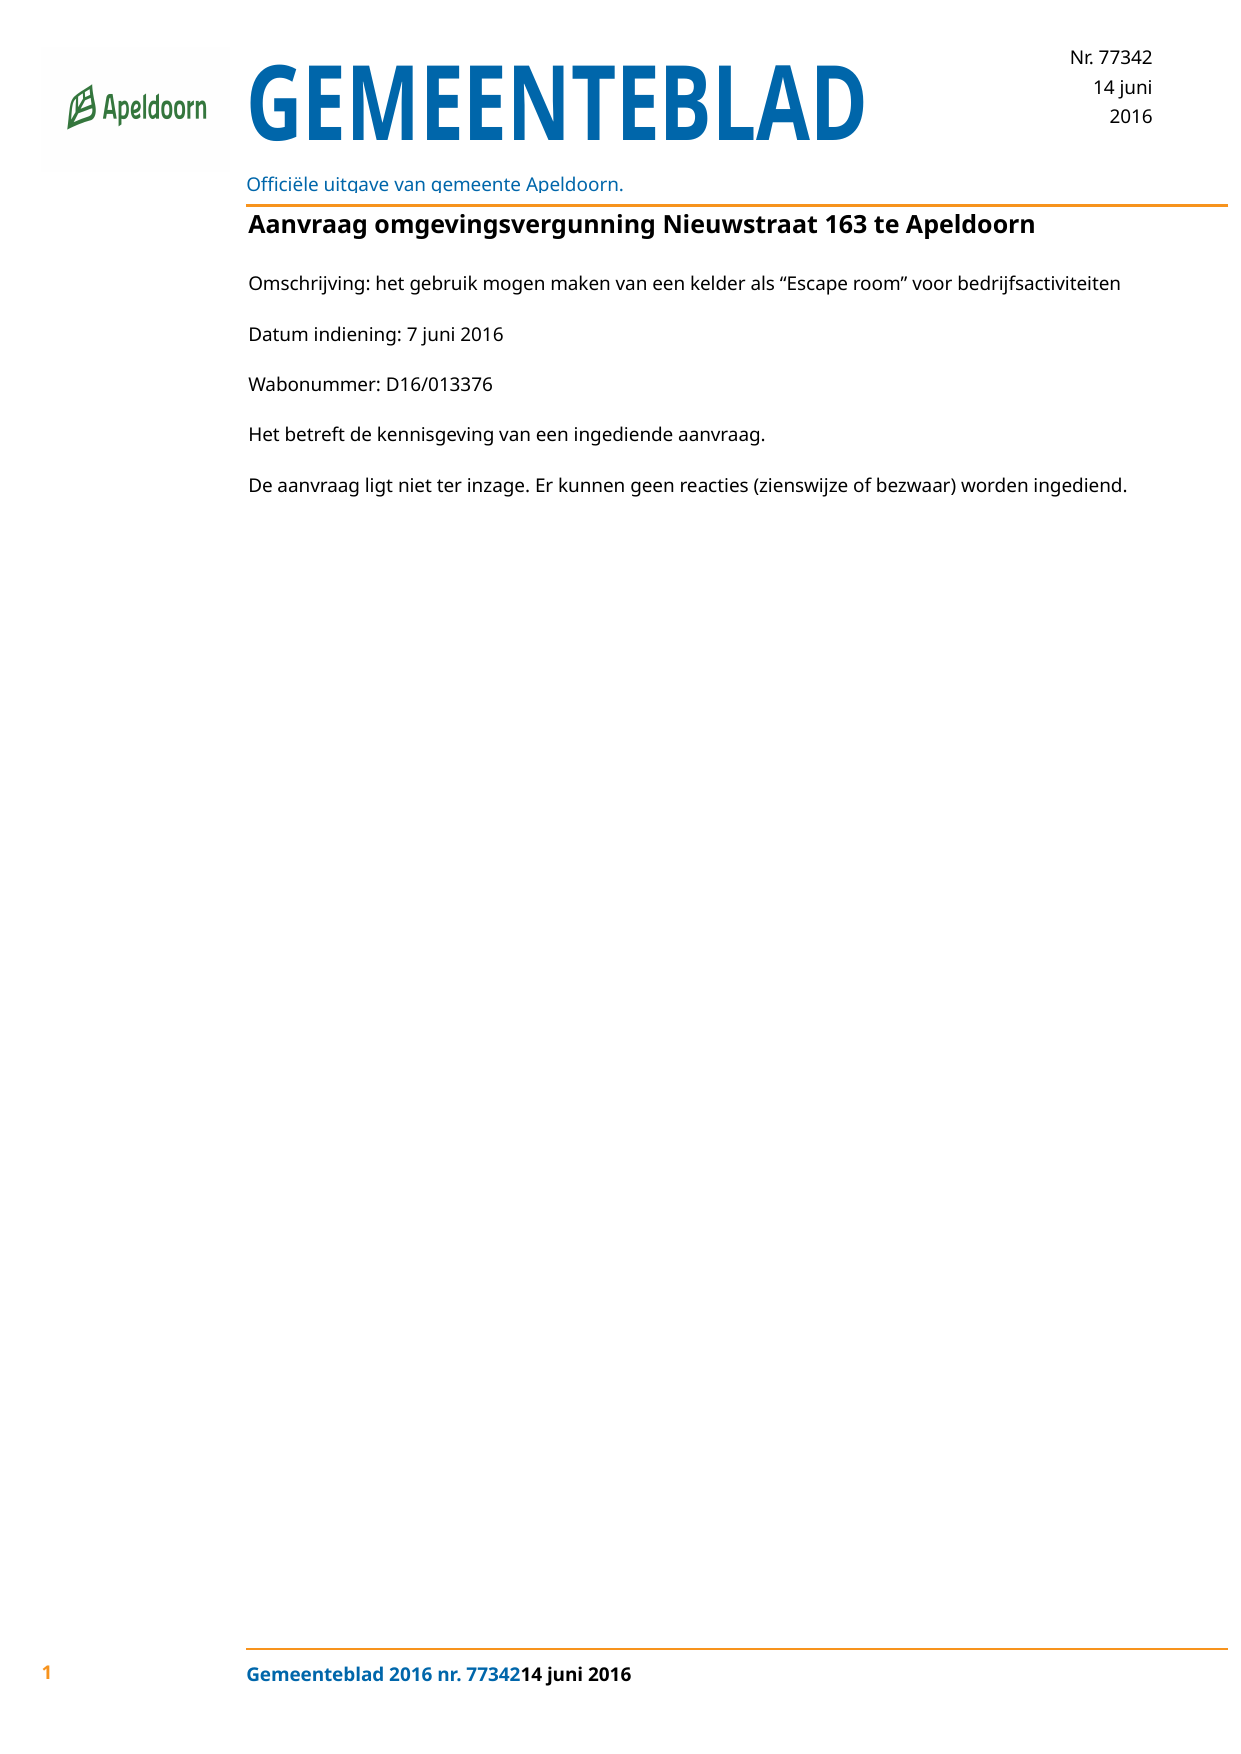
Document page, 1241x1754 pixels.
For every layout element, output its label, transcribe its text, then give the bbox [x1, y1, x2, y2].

text Aanvraag omgevingsvergunning Nieuwstraat 163 te Apeldoorn [248, 207, 1152, 241]
text Het betreft de kennisgeving van een ingediende aanvraag. [248, 422, 1152, 447]
picture [41, 47, 231, 172]
text De aanvraag ligt niet ter inzage. Er kunnen geen reacties (zienswijze of bezwaar) worden ingediend. [248, 472, 1152, 498]
text Wabonummer: D16/013376 [248, 371, 1152, 397]
text Datum indiening: 7 juni 2016 [248, 321, 1152, 346]
text Omschrijving: het gebruik mogen maken van een kelder als “Escape room” voor bedrijfsactiviteiten [248, 270, 1152, 296]
